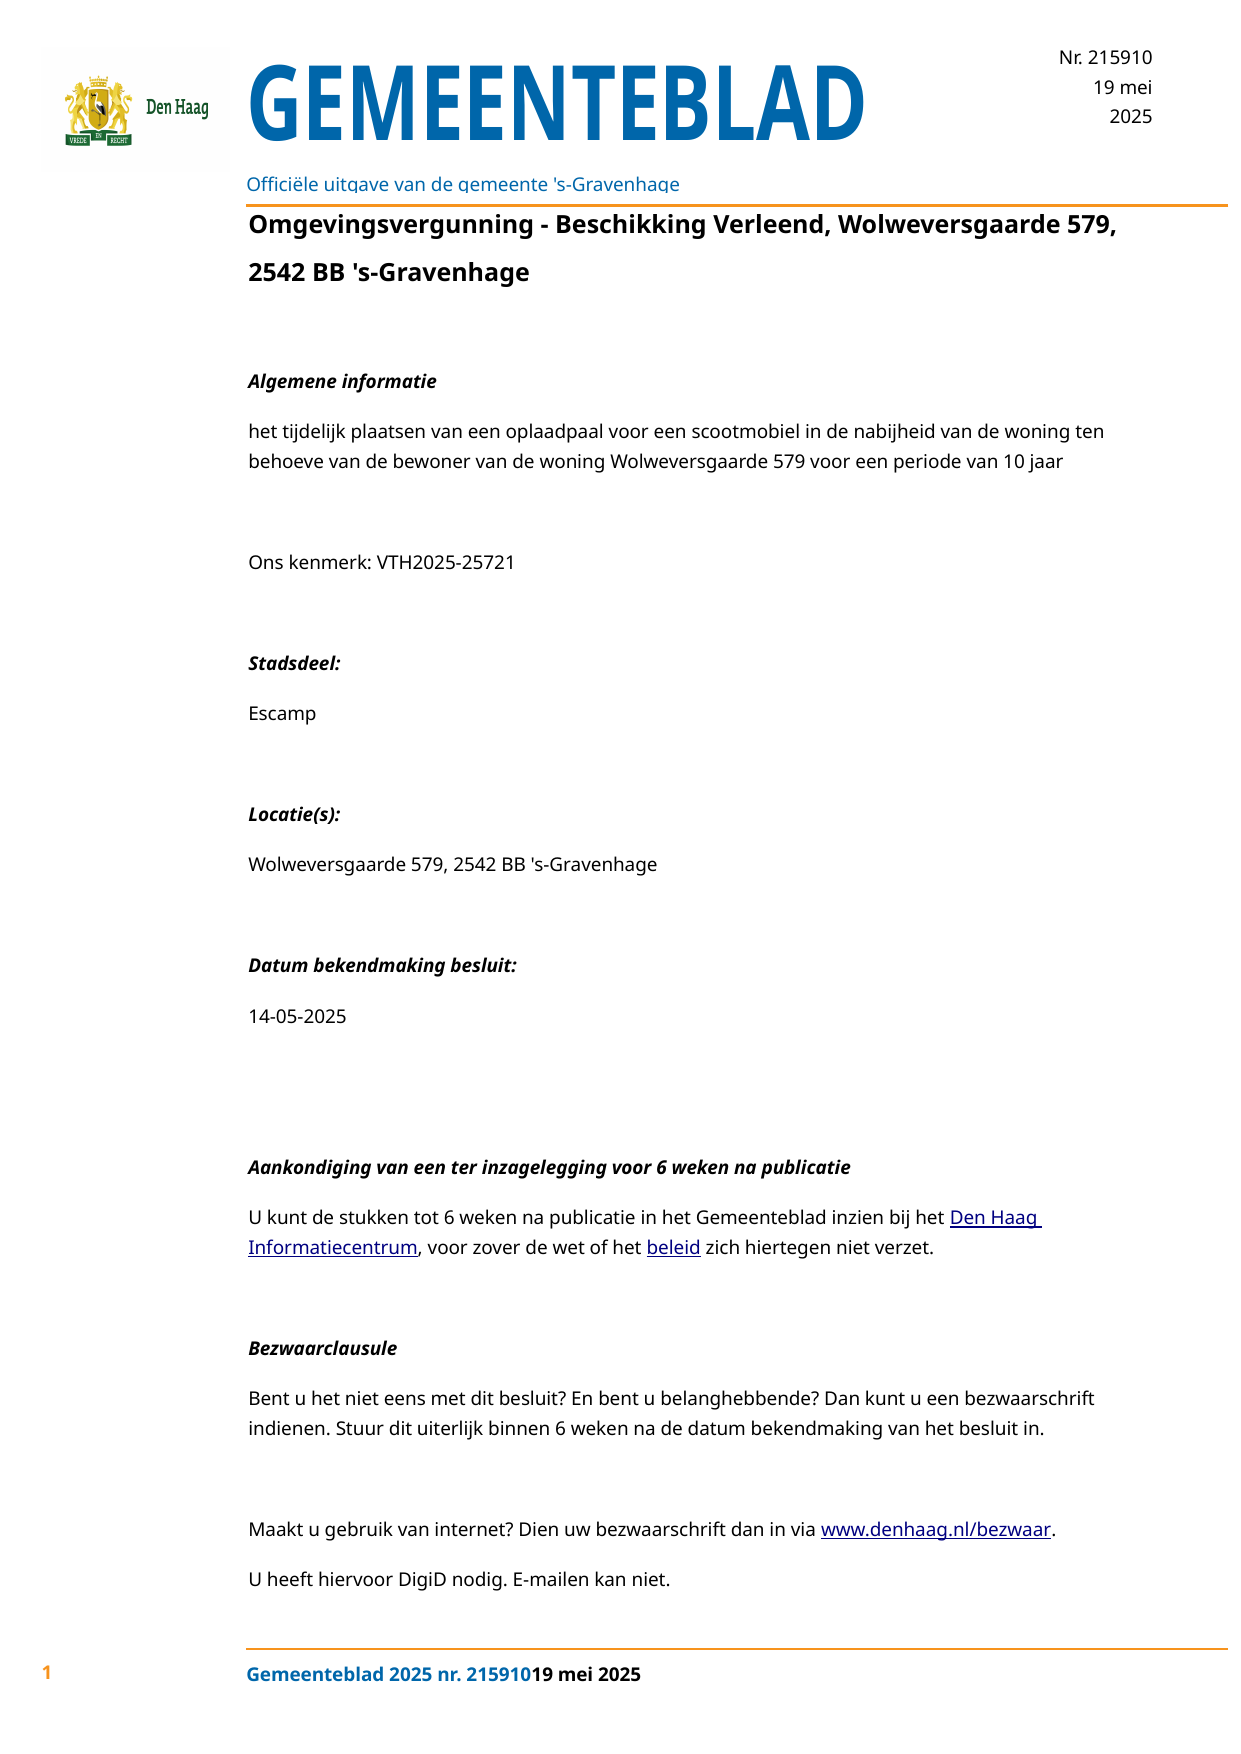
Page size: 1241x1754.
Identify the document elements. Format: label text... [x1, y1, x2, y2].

text U heeft hiervoor DigiD nodig. E-mailen kan niet. [248, 1566, 1152, 1592]
text Algemene informatie [248, 368, 1152, 394]
text Locatie(s): [248, 801, 1152, 827]
text Bent u het niet eens met dit besluit? En bent u belanghebbende? Dan kunt u een bezwaarschrift indienen. Stuur dit uiterlijk binnen 6 weken na de datum bekendmaking van het besluit in. [248, 1385, 1152, 1441]
text Omgevingsvergunning - Beschikking Verleend, Wolweversgaarde 579, 2542 BB 's-Gravenhage [248, 207, 1152, 288]
text Bezwaarclausule [248, 1335, 1152, 1361]
text het tijdelijk plaatsen van een oplaadpaal voor een scootmobiel in de nabijheid van de woning ten behoeve van de bewoner van de woning Wolweversgaarde 579 voor een periode van 10 jaar [248, 419, 1152, 474]
text Escamp [248, 700, 1152, 726]
text U kunt de stukken tot 6 weken na publicatie in het Gemeenteblad inzien bij het Den Haag Informatiecentrum, voor zover de wet of het beleid zich hiertegen niet verzet. [248, 1204, 1152, 1260]
text Ons kenmerk: VTH2025-25721 [248, 549, 1152, 575]
text Maakt u gebruik van internet? Dien uw bezwaarschrift dan in via www.denhaag.nl/bezwaar. [248, 1516, 1152, 1542]
text Wolweversgaarde 579, 2542 BB 's-Gravenhage [248, 852, 1152, 877]
picture [41, 47, 231, 172]
text Datum bekendmaking besluit: [248, 952, 1152, 978]
text Aankondiging van een ter inzagelegging voor 6 weken na publicatie [248, 1154, 1152, 1180]
text 14-05-2025 [248, 1003, 1152, 1029]
text Stadsdeel: [248, 650, 1152, 676]
